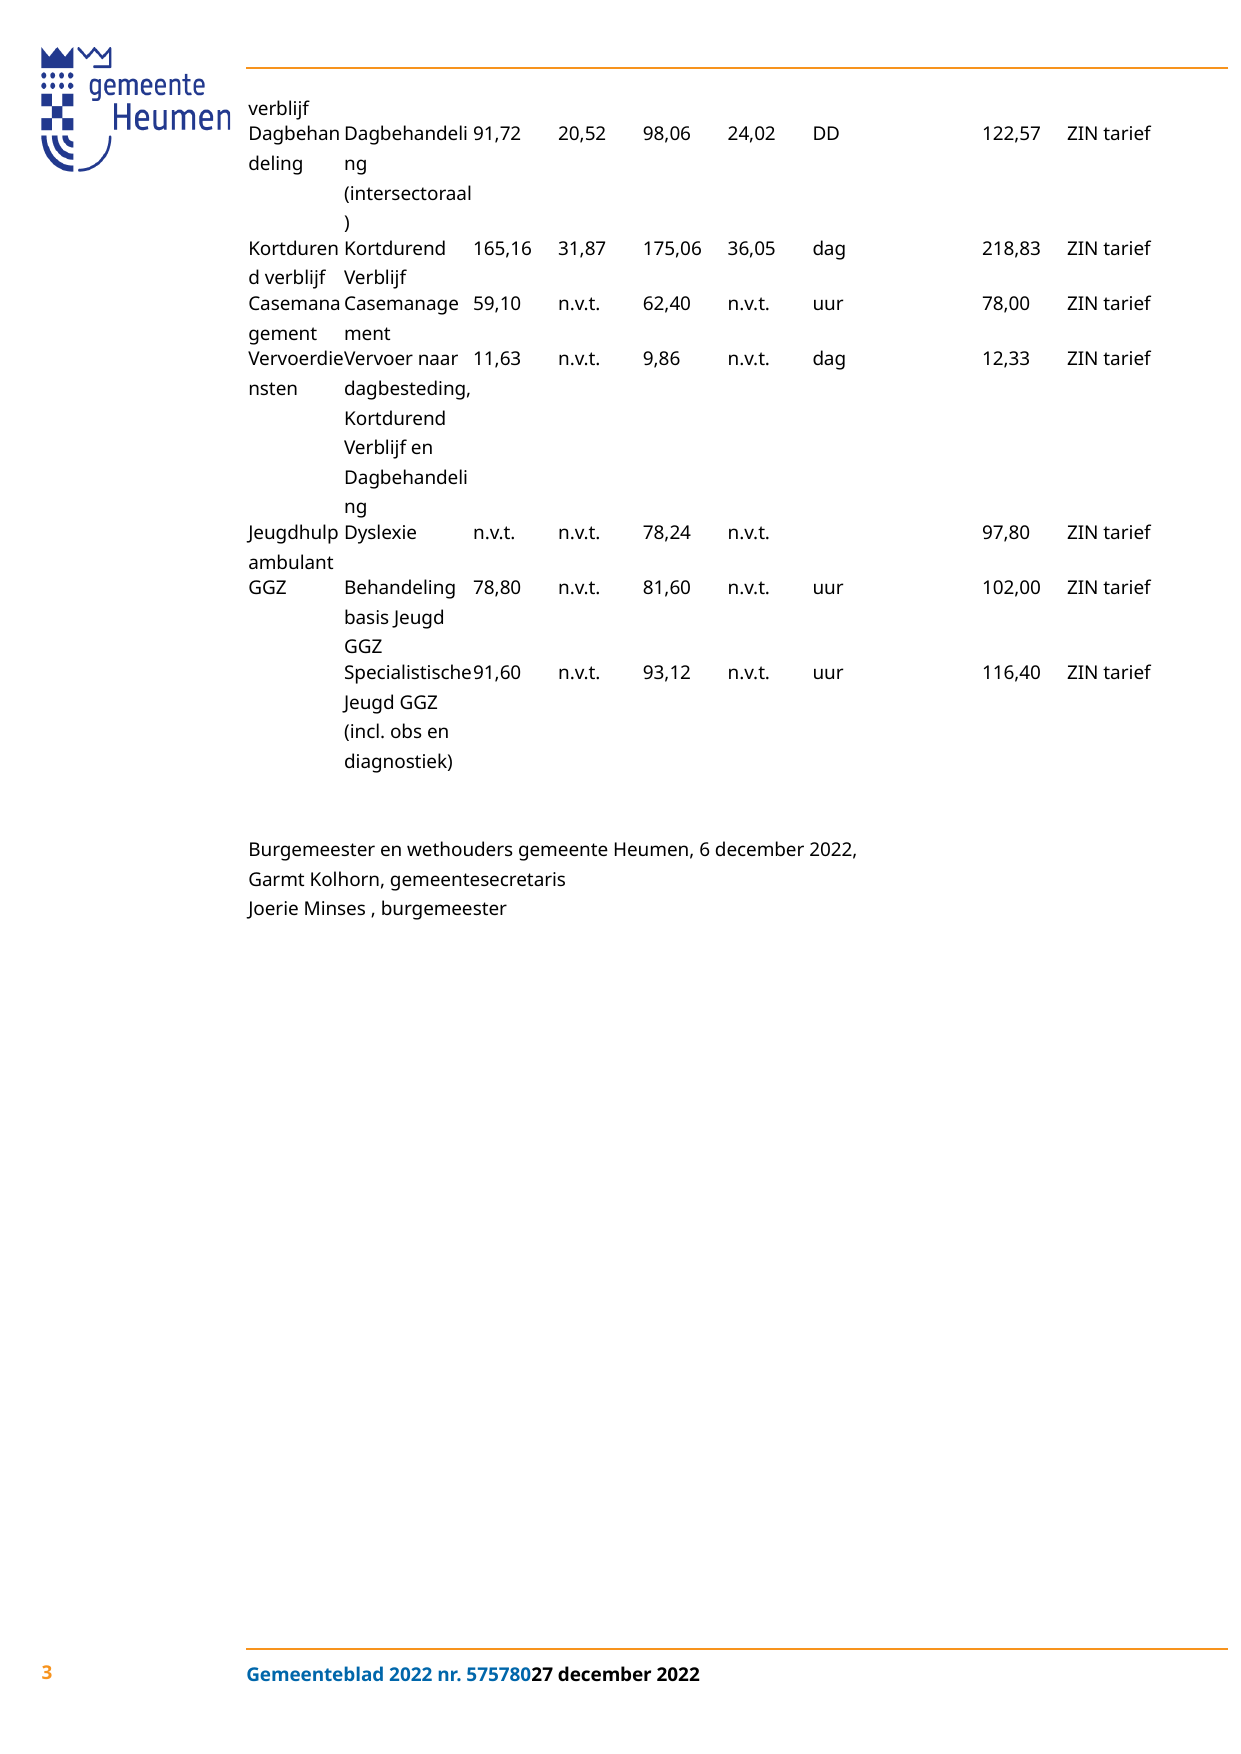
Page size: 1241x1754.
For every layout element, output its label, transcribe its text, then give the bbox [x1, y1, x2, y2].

table_cell [897, 519, 982, 574]
table_cell 24,02 [728, 121, 812, 235]
table_cell ZIN tarief [1067, 575, 1152, 659]
table_cell [812, 95, 897, 121]
table_cell 31,87 [558, 235, 643, 290]
table_cell Kortdurend Verblijf [344, 235, 473, 290]
table_cell [897, 121, 982, 235]
table_cell [558, 95, 643, 121]
table_cell [897, 346, 982, 519]
table_cell Dagbehandeling [248, 121, 344, 235]
table_cell [344, 95, 473, 121]
table_cell DD [812, 121, 897, 235]
table_cell [248, 660, 344, 774]
table_cell ZIN tarief [1067, 290, 1152, 346]
table_cell [812, 519, 897, 574]
table_cell Jeugdhulp ambulant [248, 519, 344, 574]
table_cell 11,63 [473, 346, 558, 519]
table_cell n.v.t. [728, 660, 812, 774]
table_cell dag [812, 235, 897, 290]
table_cell Casemanagement [344, 290, 473, 346]
table_cell 91,60 [473, 660, 558, 774]
table_cell 36,05 [728, 235, 812, 290]
table_cell 20,52 [558, 121, 643, 235]
table_cell n.v.t. [728, 519, 812, 574]
table_cell Dagbehandeling (intersectoraal) [344, 121, 473, 235]
table_cell 93,12 [643, 660, 727, 774]
text Garmt Kolhorn, gemeentesecretaris [248, 866, 1152, 892]
table_cell ZIN tarief [1067, 519, 1152, 574]
table_cell 59,10 [473, 290, 558, 346]
table_cell 12,33 [982, 346, 1067, 519]
table_cell n.v.t. [558, 660, 643, 774]
table_cell ZIN tarief [1067, 346, 1152, 519]
table_cell 116,40 [982, 660, 1067, 774]
table_cell uur [812, 575, 897, 659]
picture [41, 47, 231, 172]
table_cell verblijf [248, 95, 344, 121]
text Joerie Minses , burgemeester [248, 896, 1152, 921]
table_cell Vervoerdiensten [248, 346, 344, 519]
table_cell 218,83 [982, 235, 1067, 290]
table_cell n.v.t. [728, 346, 812, 519]
table_cell GGZ [248, 575, 344, 659]
table_cell 98,06 [643, 121, 727, 235]
table_cell Vervoer naar dagbesteding, Kortdurend Verblijf en Dagbehandeling [344, 346, 473, 519]
table_cell 175,06 [643, 235, 727, 290]
table_cell dag [812, 346, 897, 519]
table_cell [643, 95, 727, 121]
table_cell 122,57 [982, 121, 1067, 235]
table_cell ZIN tarief [1067, 121, 1152, 235]
table_cell [1067, 95, 1152, 121]
table_cell n.v.t. [728, 290, 812, 346]
table_cell Specialistische Jeugd GGZ (incl. obs en diagnostiek) [344, 660, 473, 774]
text Burgemeester en wethouders gemeente Heumen, 6 december 2022, [248, 836, 1152, 862]
table_cell 9,86 [643, 346, 727, 519]
table_cell [897, 235, 982, 290]
table_cell 81,60 [643, 575, 727, 659]
table_cell Behandeling basis Jeugd GGZ [344, 575, 473, 659]
table_cell n.v.t. [728, 575, 812, 659]
table_cell uur [812, 660, 897, 774]
table_cell [982, 95, 1067, 121]
table_cell 165,16 [473, 235, 558, 290]
table_cell Kortdurend verblijf [248, 235, 344, 290]
table_cell 62,40 [643, 290, 727, 346]
table_cell [473, 95, 558, 121]
table_cell n.v.t. [558, 290, 643, 346]
table_cell 78,00 [982, 290, 1067, 346]
table_cell [897, 660, 982, 774]
table_cell 97,80 [982, 519, 1067, 574]
table_cell n.v.t. [558, 575, 643, 659]
table_cell 102,00 [982, 575, 1067, 659]
table_cell n.v.t. [473, 519, 558, 574]
table_cell Casemanagement [248, 290, 344, 346]
table_cell [897, 95, 982, 121]
table_cell [897, 290, 982, 346]
table_cell 78,24 [643, 519, 727, 574]
table_cell n.v.t. [558, 346, 643, 519]
table_cell Dyslexie [344, 519, 473, 574]
table_cell 91,72 [473, 121, 558, 235]
table_cell uur [812, 290, 897, 346]
table_cell n.v.t. [558, 519, 643, 574]
table_cell ZIN tarief [1067, 660, 1152, 774]
table_cell [728, 95, 812, 121]
table_cell [897, 575, 982, 659]
table_cell 78,80 [473, 575, 558, 659]
table_cell ZIN tarief [1067, 235, 1152, 290]
